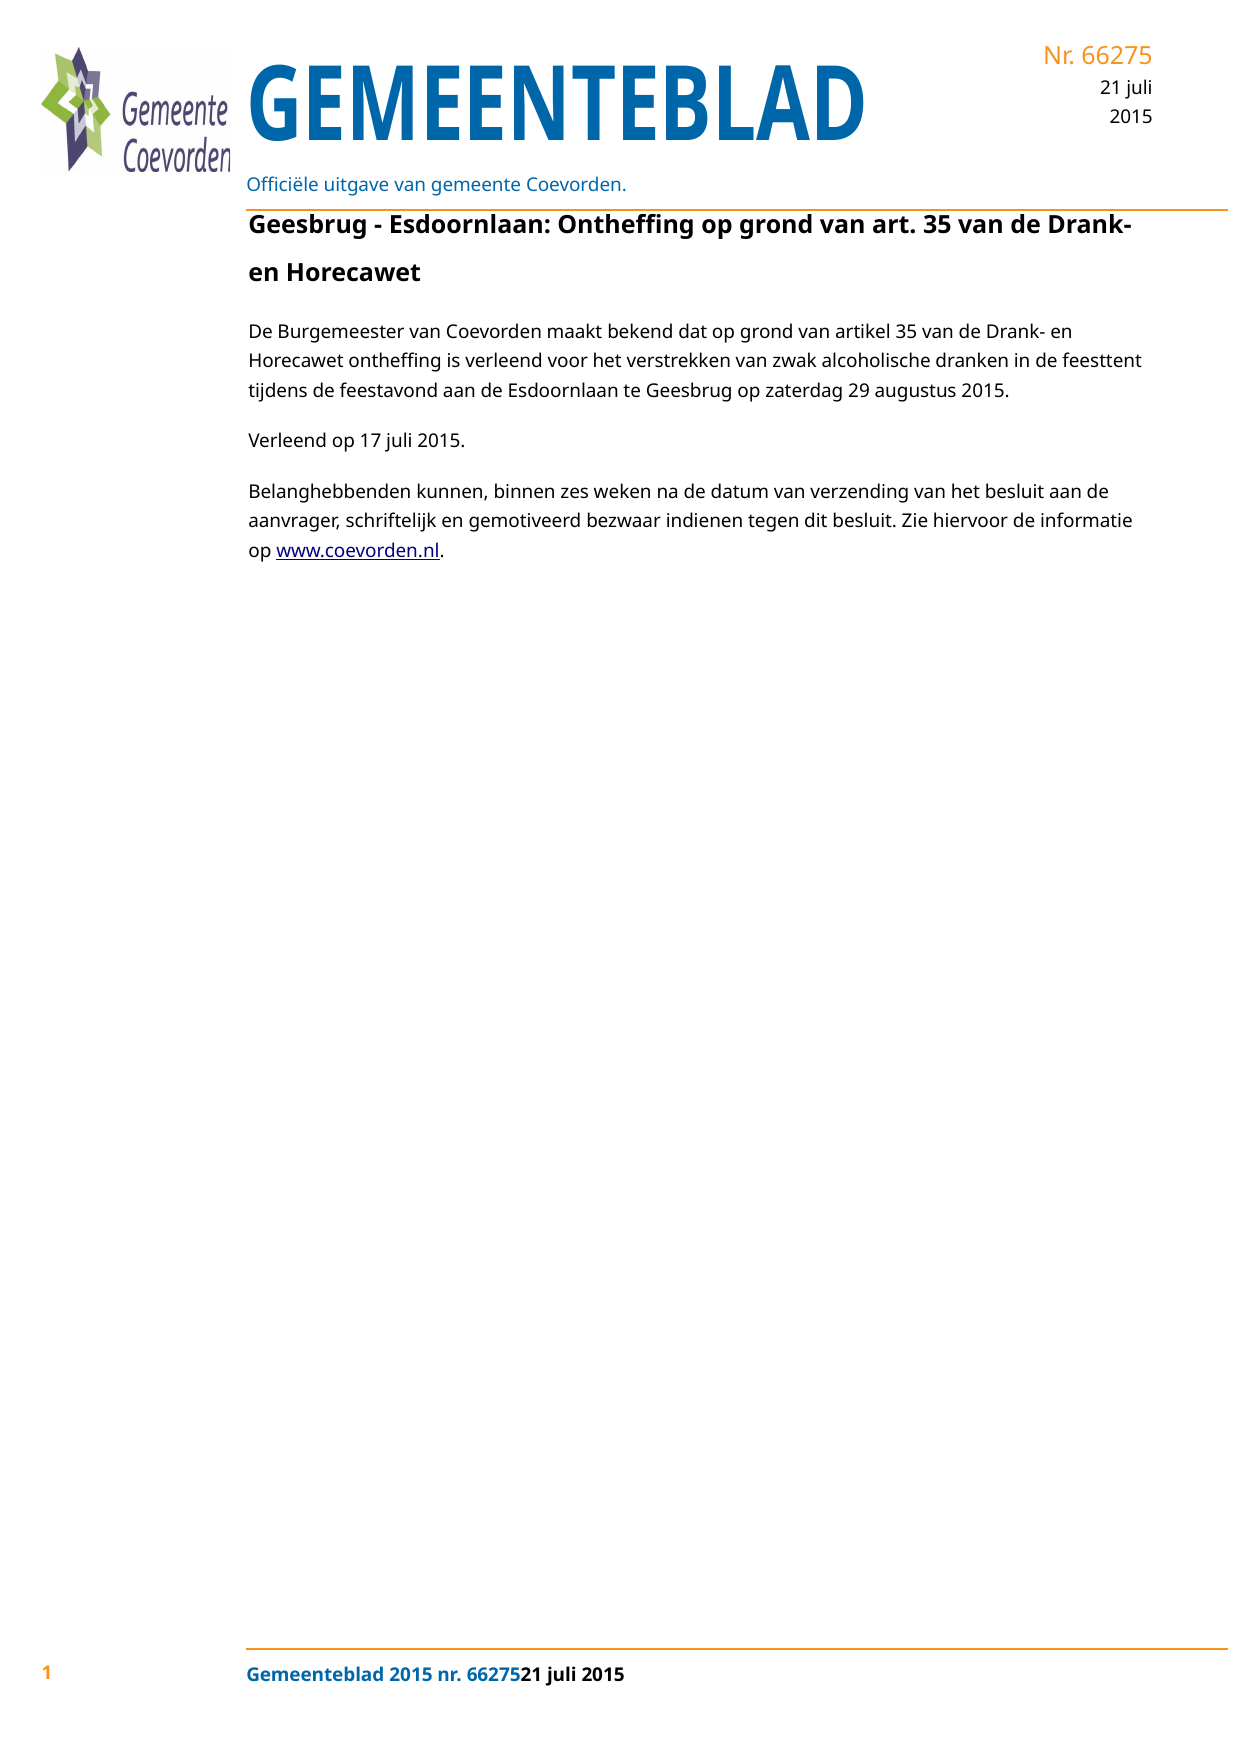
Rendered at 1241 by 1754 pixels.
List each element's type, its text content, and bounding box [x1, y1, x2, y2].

text Geesbrug - Esdoornlaan: Ontheffing op grond van art. 35 van de Drank- en Horecawet [248, 211, 1152, 288]
text Belanghebbenden kunnen, binnen zes weken na de datum van verzending van het besluit aan de aanvrager, schriftelijk en gemotiveerd bezwaar indienen tegen dit besluit. Zie hiervoor de informatie op www.coevorden.nl. [248, 478, 1152, 563]
text Verleend op 17 juli 2015. [248, 427, 1152, 453]
picture [41, 47, 231, 172]
text De Burgemeester van Coevorden maakt bekend dat op grond van artikel 35 van de Drank- en Horecawet ontheffing is verleend voor het verstrekken van zwak alcoholische dranken in de feesttent tijdens de feestavond aan de Esdoornlaan te Geesbrug op zaterdag 29 augustus 2015. [248, 318, 1152, 403]
